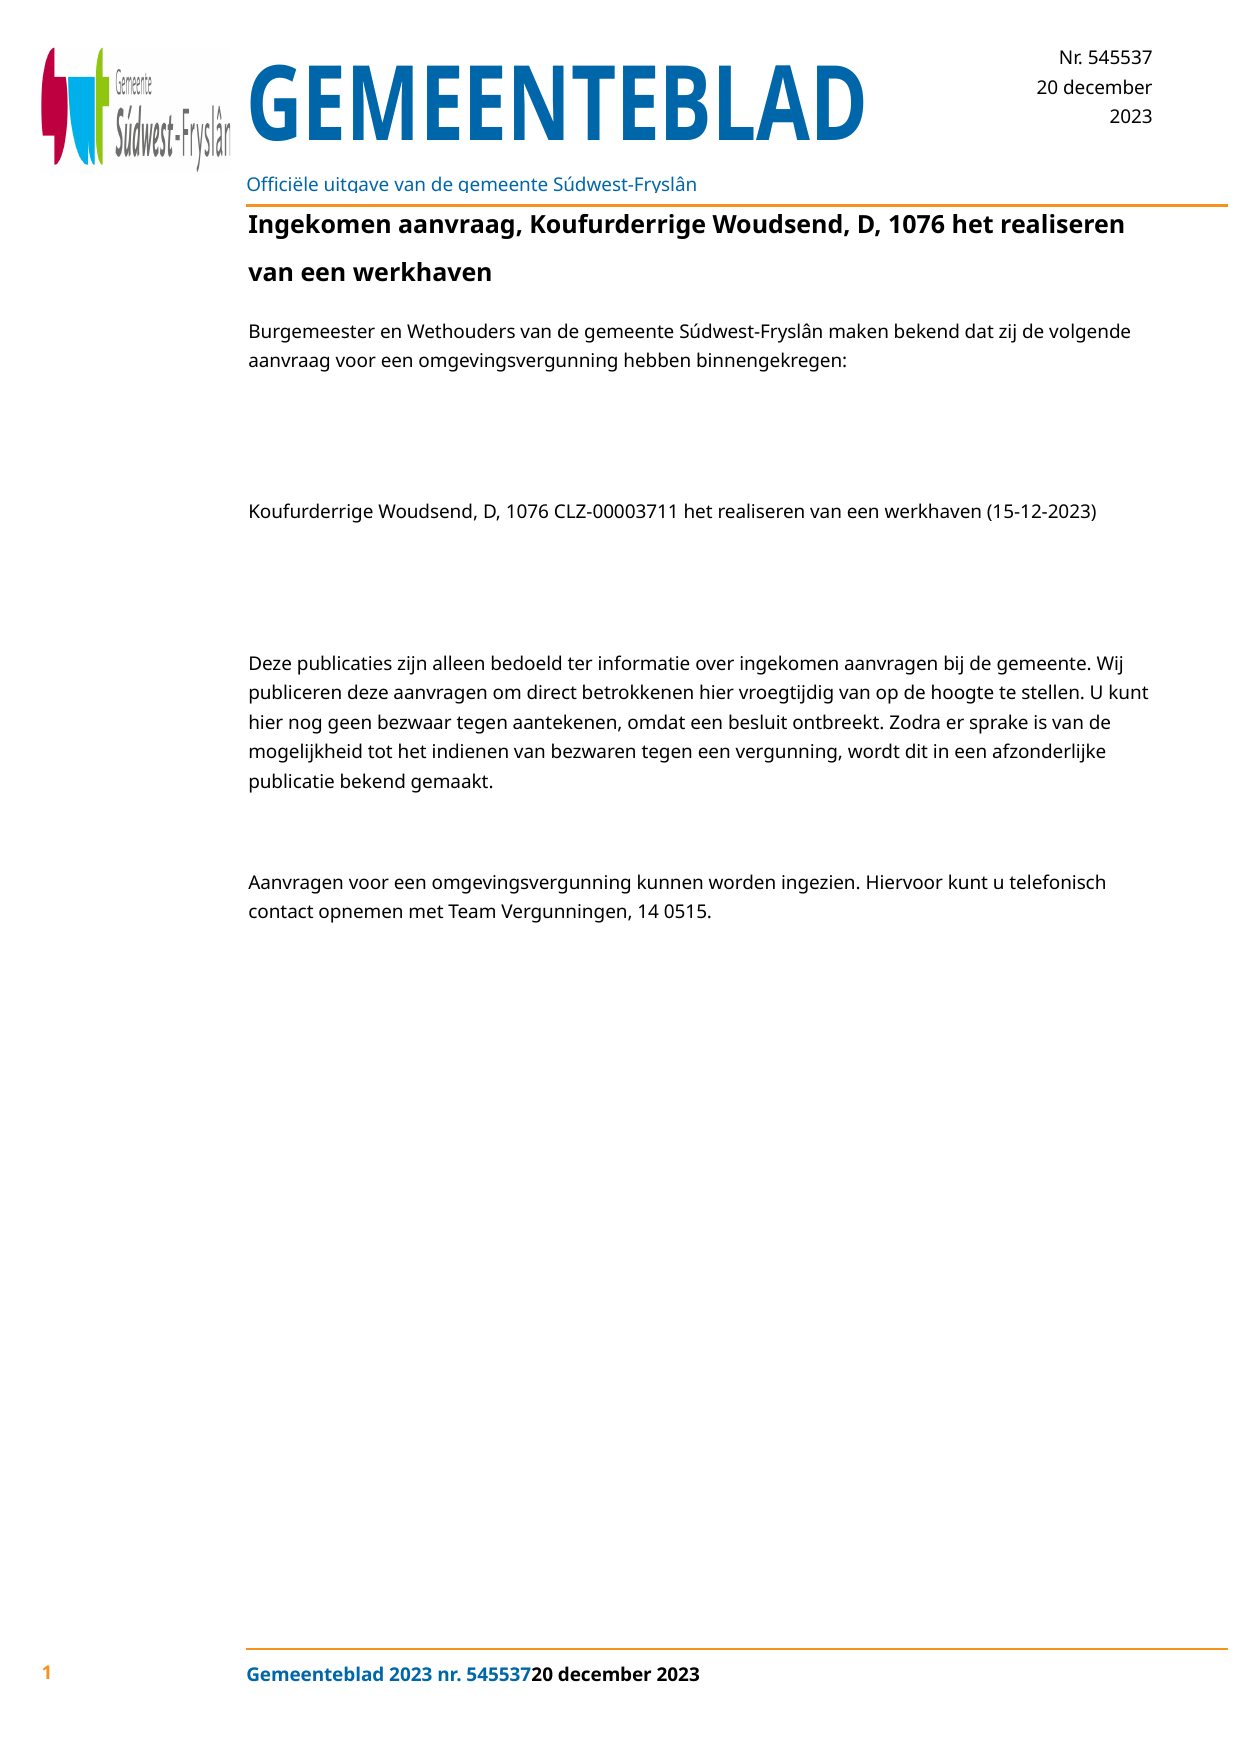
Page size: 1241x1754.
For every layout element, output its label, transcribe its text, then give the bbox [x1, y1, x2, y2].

text Ingekomen aanvraag, Koufurderrige Woudsend, D, 1076 het realiseren van een werkhaven [248, 207, 1152, 288]
picture [41, 47, 231, 172]
text Aanvragen voor een omgevingsvergunning kunnen worden ingezien. Hiervoor kunt u telefonisch contact opnemen met Team Vergunningen, 14 0515. [248, 869, 1152, 924]
text Burgemeester en Wethouders van de gemeente Súdwest-Fryslân maken bekend dat zij de volgende aanvraag voor een omgevingsvergunning hebben binnengekregen: [248, 318, 1152, 373]
text Deze publicaties zijn alleen bedoeld ter informatie over ingekomen aanvragen bij de gemeente. Wij publiceren deze aanvragen om direct betrokkenen hier vroegtijdig van op de hoogte te stellen. U kunt hier nog geen bezwaar tegen aantekenen, omdat een besluit ontbreekt. Zodra er sprake is van de mogelijkheid tot het indienen van bezwaren tegen een vergunning, wordt dit in een afzonderlijke publicatie bekend gemaakt. [248, 650, 1152, 794]
text Koufurderrige Woudsend, D, 1076 CLZ-00003711 het realiseren van een werkhaven (15-12-2023) [248, 499, 1152, 524]
